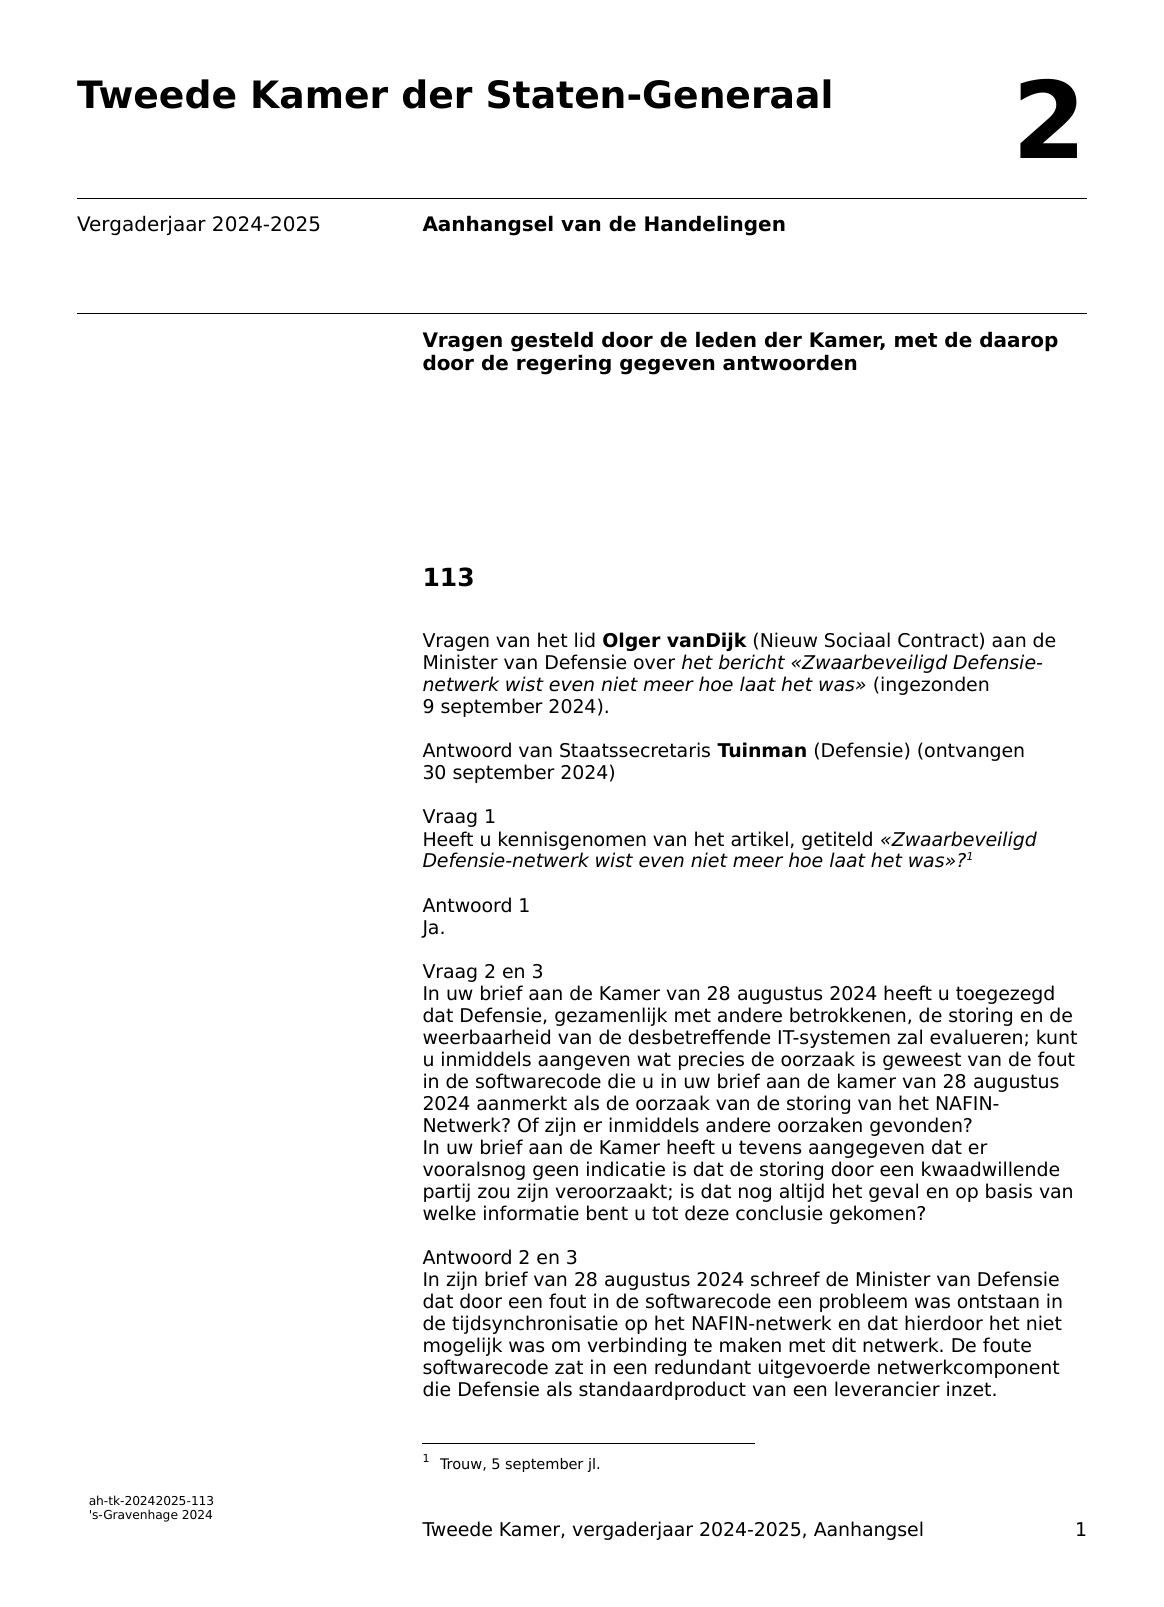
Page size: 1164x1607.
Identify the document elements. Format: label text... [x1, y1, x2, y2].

text Vraag 1 [422, 806, 1087, 828]
text In uw brief aan de Kamer van 28 augustus 2024 heeft u toegezegd dat Defensie, gezamenlijk met andere betrokkenen, de storing en de weerbaarheid van de desbetreffende IT-systemen zal evalueren; kunt u inmiddels aangeven wat precies de oorzaak is geweest van de fout in de softwarecode die u in uw brief aan de kamer van 28 augustus 2024 aanmerkt als de oorzaak van de storing van het NAFIN-Netwerk? Of zijn er inmiddels andere oorzaken gevonden? [422, 983, 1087, 1137]
text Vragen van het lid Olger vanDijk (Nieuw Sociaal Contract) aan de Minister van Defensie over het bericht «Zwaarbeveiligd Defensie-netwerk wist even niet meer hoe laat het was» (ingezonden 9 september 2024). [422, 630, 1087, 718]
text In zijn brief van 28 augustus 2024 schreef de Minister van Defensie dat door een fout in de softwarecode een probleem was ontstaan in de tijdsynchronisatie op het NAFIN-netwerk en dat hierdoor het niet mogelijk was om verbinding te maken met dit netwerk. De foute softwarecode zat in een redundant uitgevoerde netwerkcomponent die Defensie als standaardproduct van een leverancier inzet. [422, 1269, 1087, 1401]
text 's-Gravenhage 2024 [88, 1508, 323, 1522]
text ah-tk-20242025-113 [88, 1494, 323, 1508]
text Heeft u kennisgenomen van het artikel, getiteld «Zwaarbeveiligd Defensie-netwerk wist even niet meer hoe laat het was»? [422, 828, 1087, 872]
text Antwoord 1 [422, 894, 1087, 917]
text Trouw, 5 september jl. [422, 1452, 1087, 1474]
table_cell [77, 314, 422, 375]
table_cell Vergaderjaar 2024-2025 [77, 199, 422, 313]
text Antwoord 2 en 3 [422, 1247, 1087, 1269]
text In uw brief aan de Kamer heeft u tevens aangegeven dat er vooralsnog geen indicatie is dat de storing door een kwaadwillende partij zou zijn veroorzaakt; is dat nog altijd het geval en op basis van welke informatie bent u tot deze conclusie gekomen? [422, 1137, 1087, 1224]
table_header 2 [886, 59, 1087, 198]
table_cell Aanhangsel van de Handelingen [422, 199, 1087, 313]
text Antwoord van Staatssecretaris Tuinman (Defensie) (ontvangen 30 september 2024) [422, 740, 1087, 784]
text 113 [422, 563, 1087, 592]
table_header Tweede Kamer der Staten-Generaal [77, 59, 886, 198]
table_cell Vragen gesteld door de leden der Kamer, met de daarop door de regering gegeven antwoorden [422, 314, 1087, 375]
text Ja. [422, 917, 1087, 938]
text Vraag 2 en 3 [422, 961, 1087, 983]
